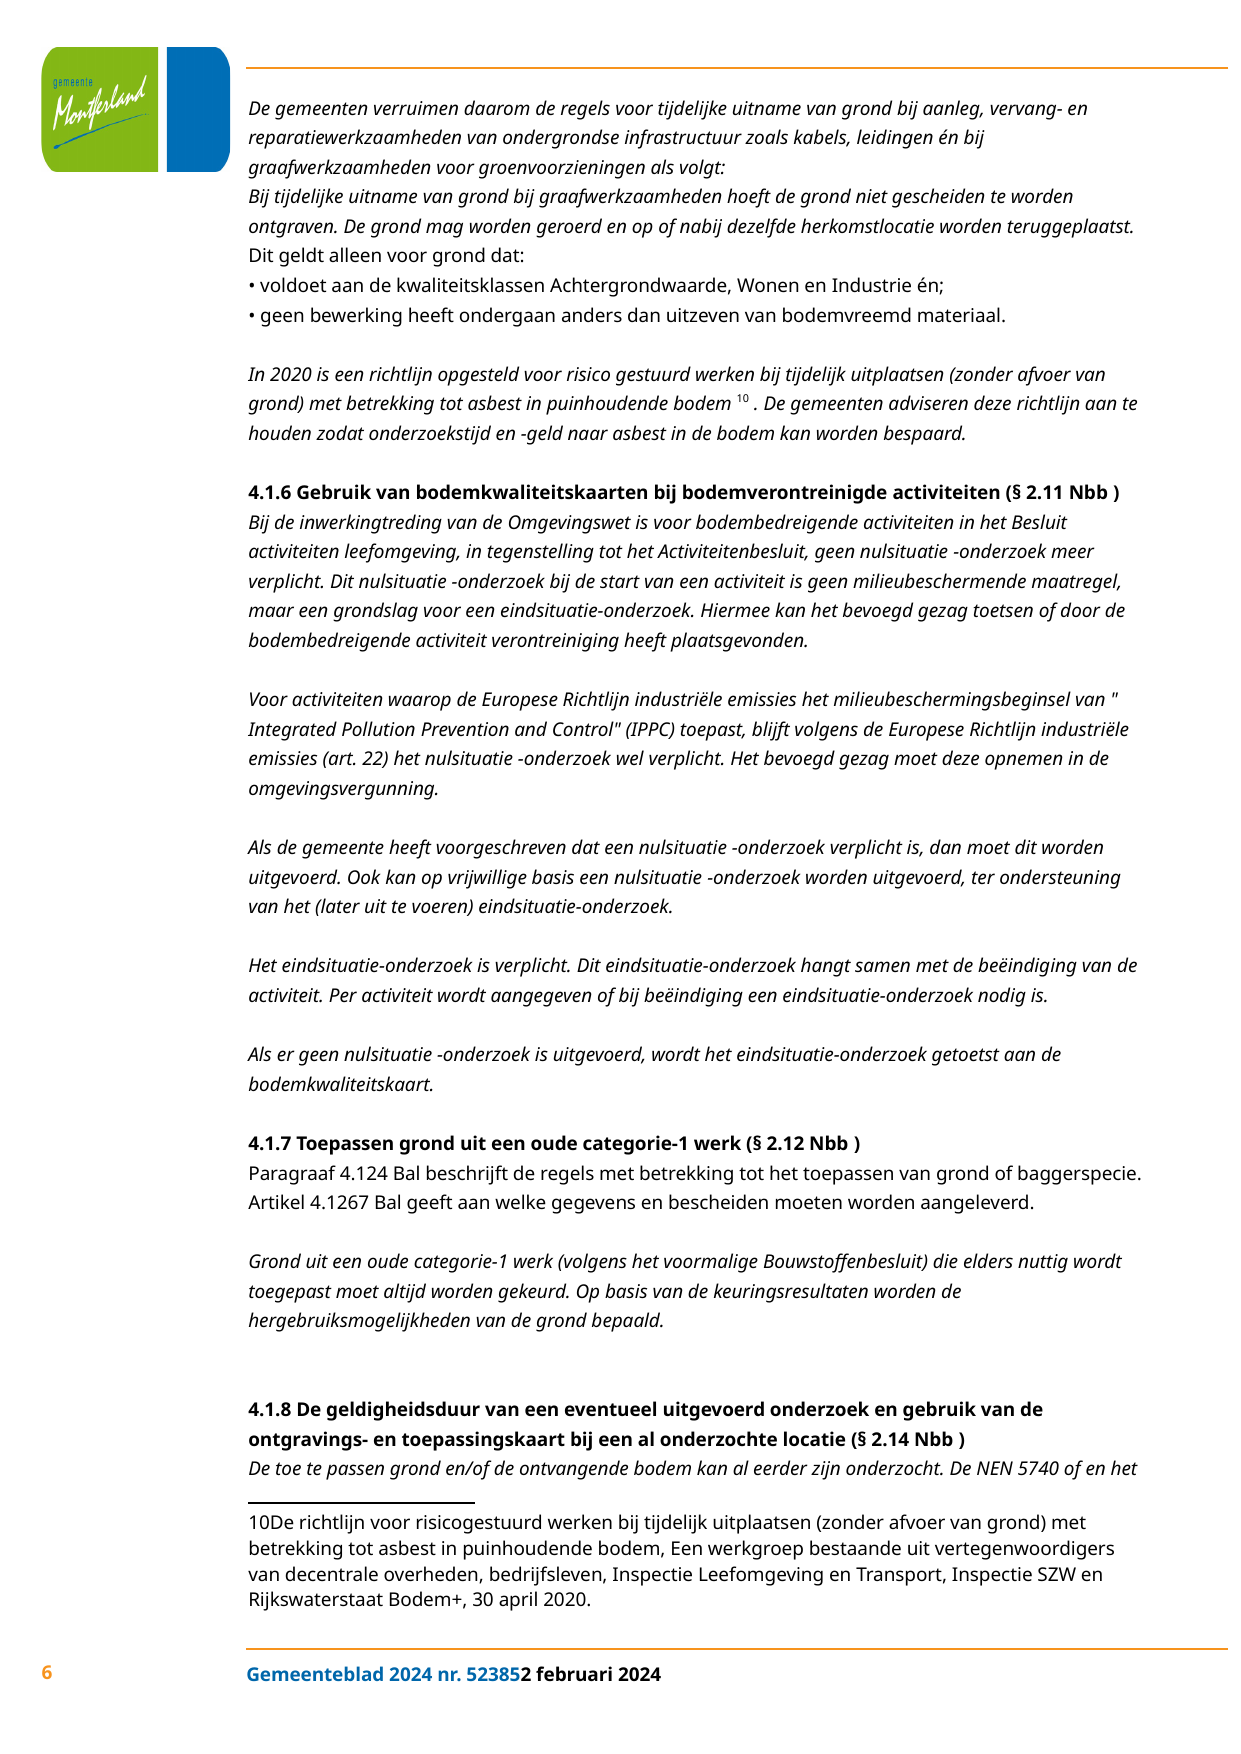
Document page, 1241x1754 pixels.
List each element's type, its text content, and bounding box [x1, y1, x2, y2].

text De richtlijn voor risicogestuurd werken bij tijdelijk uitplaatsen (zonder afvoer van grond) met betrekking tot asbest in puinhoudende bodem, Een werkgroep bestaande uit vertegenwoordigers van decentrale overheden, bedrijfsleven, Inspectie Leefomgeving en Transport, Inspectie SZW en Rijkswaterstaat Bodem+, 30 april 2020. [248, 1509, 1152, 1612]
text • voldoet aan de kwaliteitsklassen Achtergrondwaarde, Wonen en Industrie én; [248, 272, 1152, 298]
picture [41, 47, 231, 172]
text Voor activiteiten waarop de Europese Richtlijn industriële emissies het milieubeschermingsbeginsel van " Integrated Pollution Prevention and Control" (IPPC) toepast, blijft volgens de Europese Richtlijn industriële emissies (art. 22) het nulsituatie -onderzoek wel verplicht. Het bevoegd gezag moet deze opnemen in de omgevingsvergunning. [248, 686, 1152, 801]
text Bij de inwerkingtreding van de Omgevingswet is voor bodembedreigende activiteiten in het Besluit activiteiten leefomgeving, in tegenstelling tot het Activiteitenbesluit, geen nulsituatie -onderzoek meer verplicht. Dit nulsituatie -onderzoek bij de start van een activiteit is geen milieubeschermende maatregel, maar een grondslag voor een eindsituatie-onderzoek. Hiermee kan het bevoegd gezag toetsen of door de bodembedreigende activiteit verontreiniging heeft plaatsgevonden. [248, 509, 1152, 653]
text Als er geen nulsituatie -onderzoek is uitgevoerd, wordt het eindsituatie-onderzoek getoetst aan de bodemkwaliteitskaart. [248, 1041, 1152, 1097]
text • geen bewerking heeft ondergaan anders dan uitzeven van bodemvreemd materiaal. [248, 302, 1152, 328]
text Paragraaf 4.124 Bal beschrijft de regels met betrekking tot het toepassen van grond of baggerspecie. Artikel 4.1267 Bal geeft aan welke gegevens en bescheiden moeten worden aangeleverd. [248, 1160, 1152, 1215]
text Bij tijdelijke uitname van grond bij graafwerkzaamheden hoeft de grond niet gescheiden te worden ontgraven. De grond mag worden geroerd en op of nabij dezelfde herkomstlocatie worden teruggeplaatst. Dit geldt alleen voor grond dat: [248, 183, 1152, 268]
text 4.1.7 Toepassen grond uit een oude categorie-1 werk (§ 2.12 Nbb ) [248, 1130, 1152, 1156]
text 4.1.8 De geldigheidsduur van een eventueel uitgevoerd onderzoek en gebruik van de ontgravings- en toepassingskaart bij een al onderzochte locatie (§ 2.14 Nbb ) [248, 1396, 1152, 1452]
text De toe te passen grond en/of de ontvangende bodem kan al eerder zijn onderzocht. De NEN 5740 of en het [248, 1456, 1152, 1481]
text Het eindsituatie-onderzoek is verplicht. Dit eindsituatie-onderzoek hangt samen met de beëindiging van de activiteit. Per activiteit wordt aangegeven of bij beëindiging een eindsituatie-onderzoek nodig is. [248, 953, 1152, 1008]
text 4.1.6 Gebruik van bodemkwaliteitskaarten bij bodemverontreinigde activiteiten (§ 2.11 Nbb ) [248, 479, 1152, 505]
text Grond uit een oude categorie-1 werk (volgens het voormalige Bouwstoffenbesluit) die elders nuttig wordt toegepast moet altijd worden gekeurd. Op basis van de keuringsresultaten worden de hergebruiksmogelijkheden van de grond bepaald. [248, 1248, 1152, 1333]
text Als de gemeente heeft voorgeschreven dat een nulsituatie -onderzoek verplicht is, dan moet dit worden uitgevoerd. Ook kan op vrijwillige basis een nulsituatie -onderzoek worden uitgevoerd, ter ondersteuning van het (later uit te voeren) eindsituatie-onderzoek. [248, 834, 1152, 919]
text De gemeenten verruimen daarom de regels voor tijdelijke uitname van grond bij aanleg, vervang- en reparatiewerkzaamheden van ondergrondse infrastructuur zoals kabels, leidingen én bij graafwerkzaamheden voor groenvoorzieningen als volgt: [248, 95, 1152, 180]
text In 2020 is een richtlijn opgesteld voor risico gestuurd werken bij tijdelijk uitplaatsen (zonder afvoer van grond) met betrekking tot asbest in puinhoudende bodem . De gemeenten adviseren deze richtlijn aan te houden zodat onderzoekstijd en -geld naar asbest in de bodem kan worden bespaard. [248, 361, 1152, 446]
